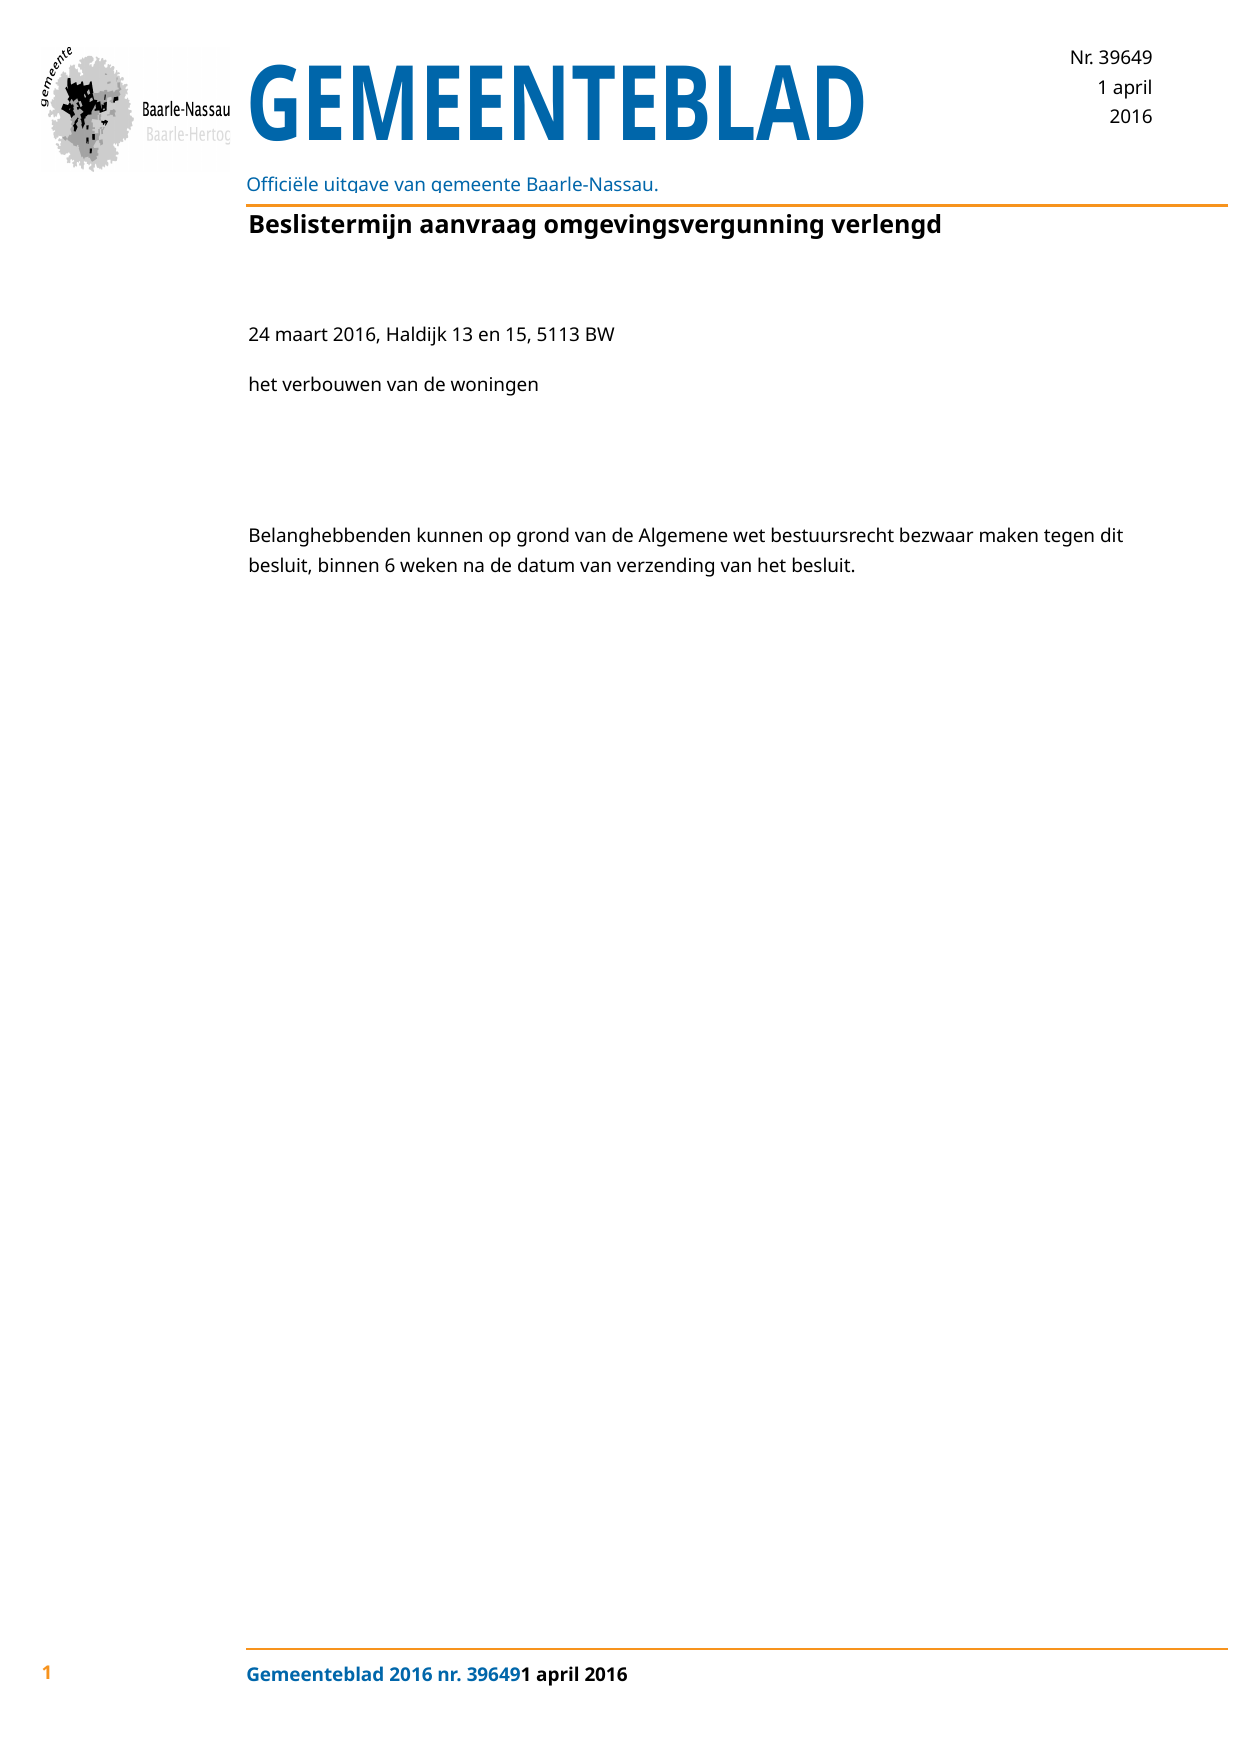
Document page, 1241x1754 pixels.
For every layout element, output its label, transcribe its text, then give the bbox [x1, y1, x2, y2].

text Beslistermijn aanvraag omgevingsvergunning verlengd [248, 207, 1152, 241]
picture [41, 47, 231, 172]
text 24 maart 2016, Haldijk 13 en 15, 5113 BW [248, 321, 1152, 346]
text het verbouwen van de woningen [248, 371, 1152, 397]
text Belanghebbenden kunnen op grond van de Algemene wet bestuursrecht bezwaar maken tegen dit besluit, binnen 6 weken na de datum van verzending van het besluit. [248, 522, 1152, 578]
